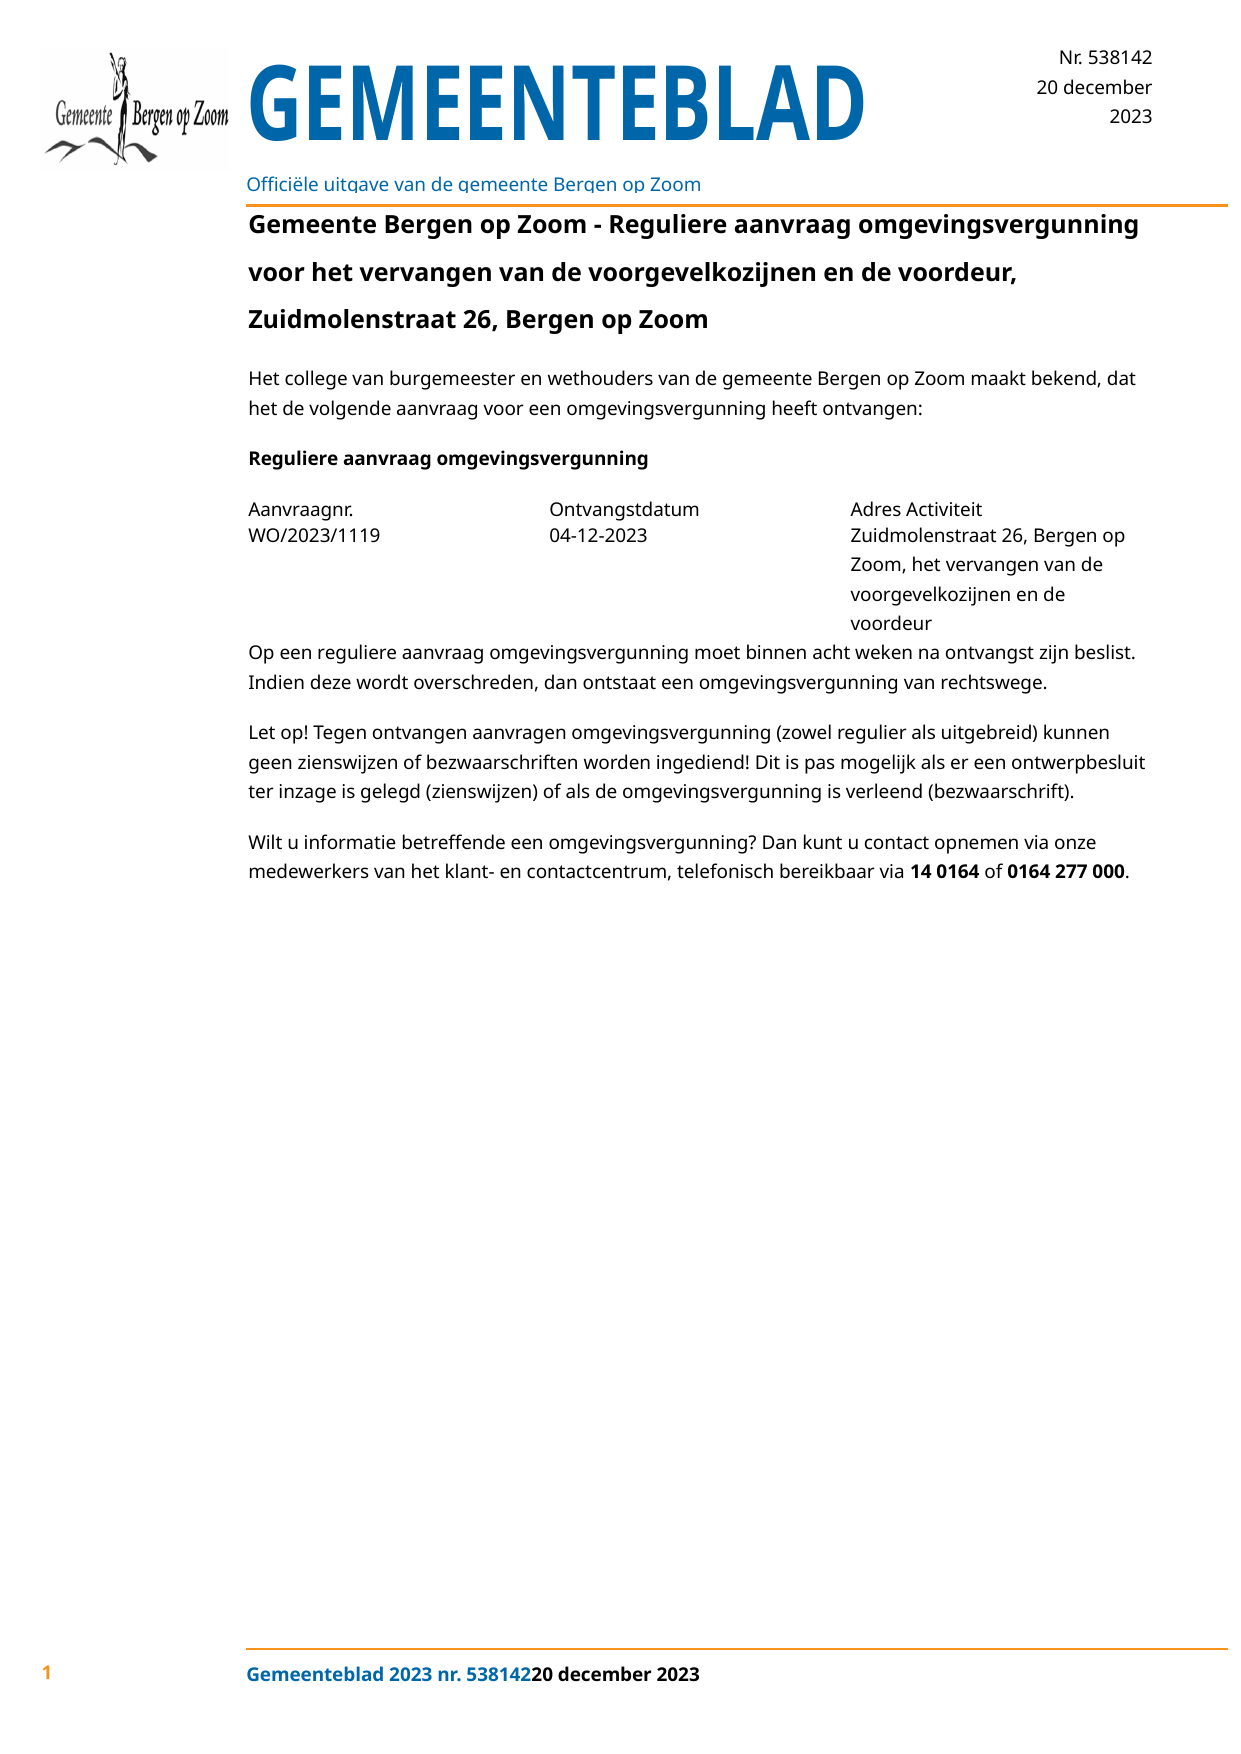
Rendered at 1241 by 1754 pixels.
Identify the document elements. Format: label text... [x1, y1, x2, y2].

text Reguliere aanvraag omgevingsvergunning [248, 446, 1152, 471]
table_cell 04-12-2023 [549, 522, 850, 636]
table_header Aanvraagnr. [248, 496, 549, 522]
table_cell Zuidmolenstraat 26, Bergen op Zoom, het vervangen van de voorgevelkozijnen en de voordeur [850, 522, 1152, 636]
table_header Adres Activiteit [850, 496, 1152, 522]
table_cell WO/2023/1119 [248, 522, 549, 636]
picture [41, 47, 231, 172]
text Het college van burgemeester en wethouders van de gemeente Bergen op Zoom maakt bekend, dat het de volgende aanvraag voor een omgevingsvergunning heeft ontvangen: [248, 366, 1152, 421]
text Let op! Tegen ontvangen aanvragen omgevingsvergunning (zowel regulier als uitgebreid) kunnen geen zienswijzen of bezwaarschriften worden ingediend! Dit is pas mogelijk als er een ontwerpbesluit ter inzage is gelegd (zienswijzen) of als de omgevingsvergunning is verleend (bezwaarschrift). [248, 719, 1152, 804]
table_header Ontvangstdatum [549, 496, 850, 522]
text Gemeente Bergen op Zoom - Reguliere aanvraag omgevingsvergunning voor het vervangen van de voorgevelkozijnen en de voordeur, Zuidmolenstraat 26, Bergen op Zoom [248, 207, 1152, 336]
text Op een reguliere aanvraag omgevingsvergunning moet binnen acht weken na ontvangst zijn beslist. Indien deze wordt overschreden, dan ontstaat een omgevingsvergunning van rechtswege. [248, 639, 1152, 695]
text Wilt u informatie betreffende een omgevingsvergunning? Dan kunt u contact opnemen via onze medewerkers van het klant- en contactcentrum, telefonisch bereikbaar via 14 0164 of 0164 277 000. [248, 829, 1152, 884]
